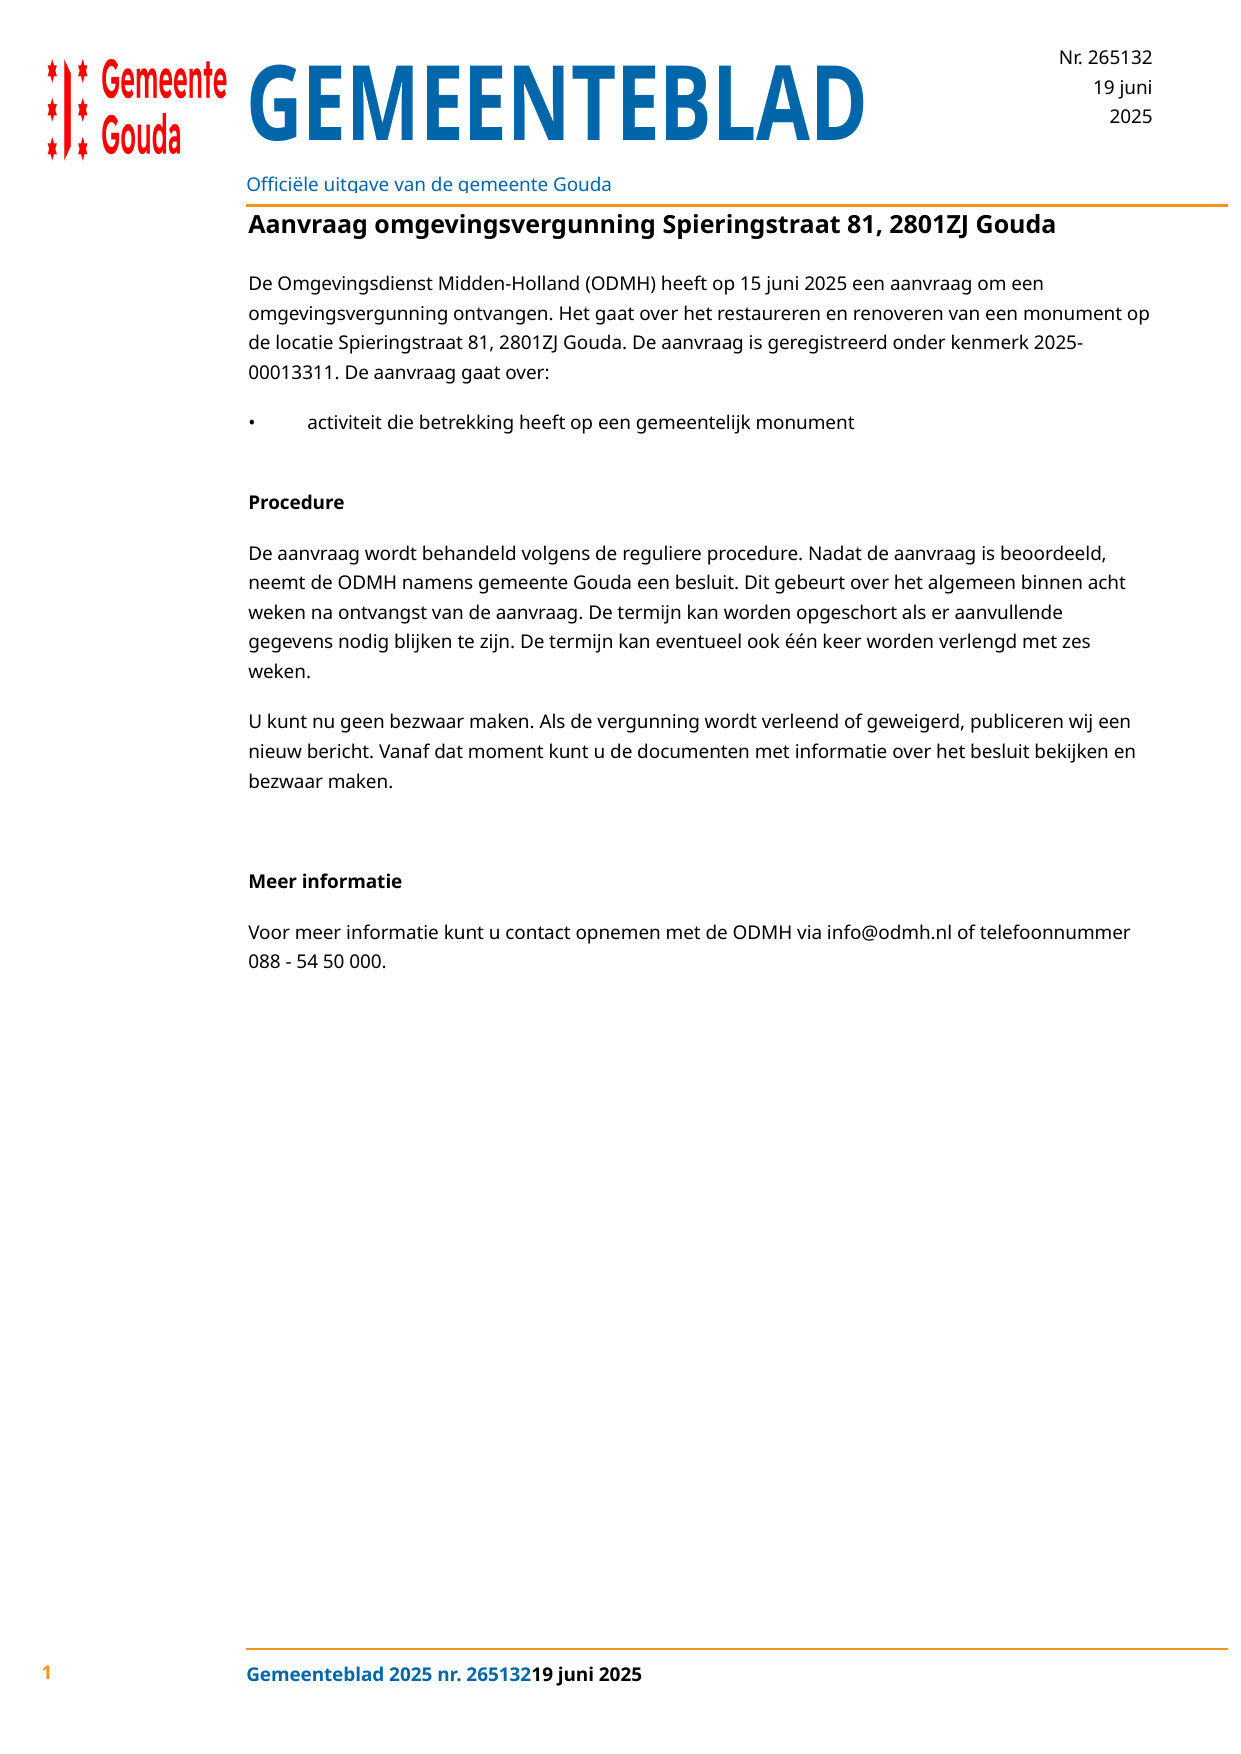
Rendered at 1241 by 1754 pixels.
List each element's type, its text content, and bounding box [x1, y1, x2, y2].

list activiteit die betrekking heeft op een gemeentelijk monument [248, 409, 1152, 435]
text Meer informatie [248, 869, 1152, 894]
text Aanvraag omgevingsvergunning Spieringstraat 81, 2801ZJ Gouda [248, 207, 1152, 241]
text U kunt nu geen bezwaar maken. Als de vergunning wordt verleend of geweigerd, publiceren wij een nieuw bericht. Vanaf dat moment kunt u de documenten met informatie over het besluit bekijken en bezwaar maken. [248, 709, 1152, 793]
text De aanvraag wordt behandeld volgens de reguliere procedure. Nadat de aanvraag is beoordeeld, neemt de ODMH namens gemeente Gouda een besluit. Dit gebeurt over het algemeen binnen acht weken na ontvangst van de aanvraag. De termijn kan worden opgeschort als er aanvullende gegevens nodig blijken te zijn. De termijn kan eventueel ook één keer worden verlengd met zes weken. [248, 540, 1152, 684]
text Voor meer informatie kunt u contact opnemen met de ODMH via info@odmh.nl of telefoonnummer 088 - 54 50 000. [248, 919, 1152, 974]
text De Omgevingsdienst Midden-Holland (ODMH) heeft op 15 juni 2025 een aanvraag om een omgevingsvergunning ontvangen. Het gaat over het restaureren en renoveren van een monument op de locatie Spieringstraat 81, 2801ZJ Gouda. De aanvraag is geregistreerd onder kenmerk 2025-00013311. De aanvraag gaat over: [248, 270, 1152, 385]
picture [41, 47, 231, 172]
text Procedure [248, 489, 1152, 515]
